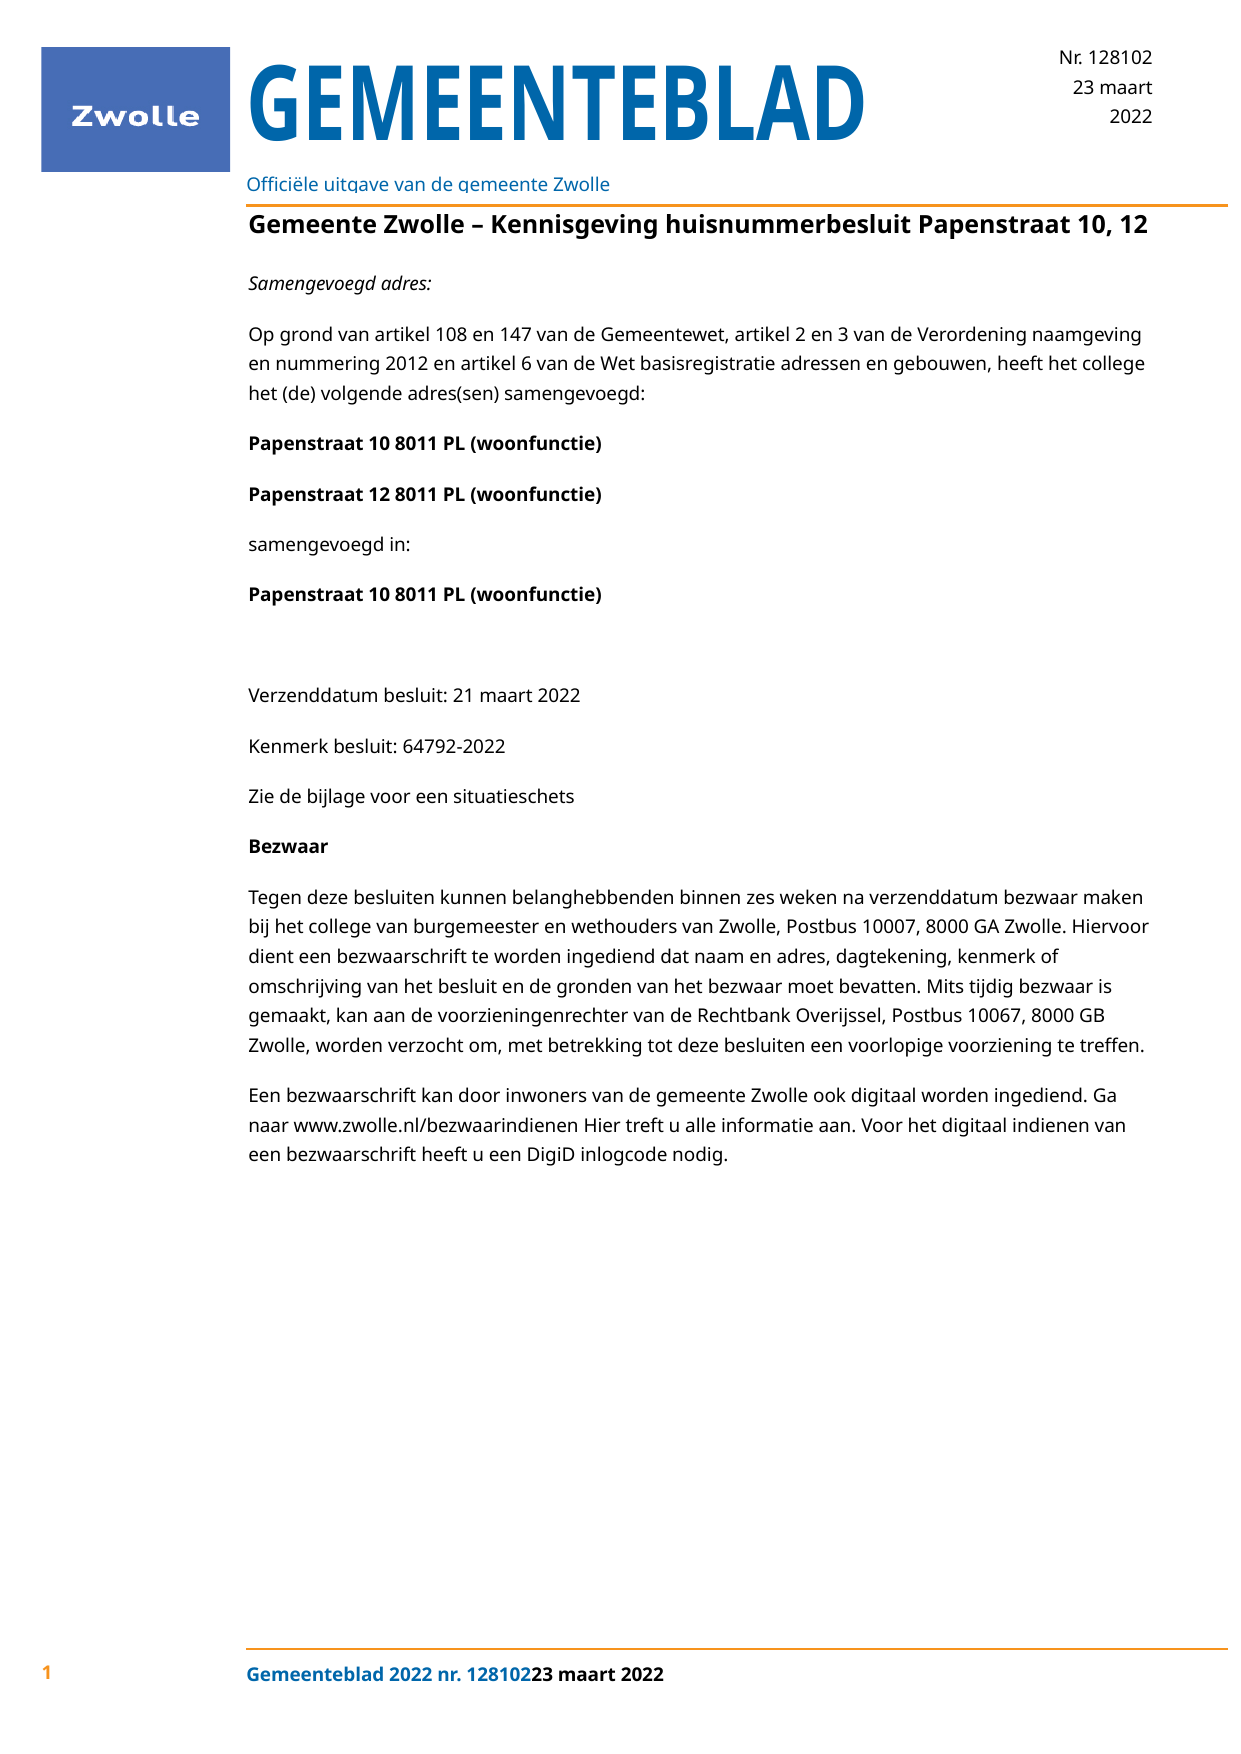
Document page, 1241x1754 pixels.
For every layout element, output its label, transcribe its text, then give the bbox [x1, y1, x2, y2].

text Bezwaar [248, 834, 1152, 859]
text Zie de bijlage voor een situatieschets [248, 783, 1152, 809]
text Tegen deze besluiten kunnen belanghebbenden binnen zes weken na verzenddatum bezwaar maken bij het college van burgemeester en wethouders van Zwolle, Postbus 10007, 8000 GA Zwolle. Hiervoor dient een bezwaarschrift te worden ingediend dat naam en adres, dagtekening, kenmerk of omschrijving van het besluit en de gronden van het bezwaar moet bevatten. Mits tijdig bezwaar is gemaakt, kan aan de voorzieningenrechter van de Rechtbank Overijssel, Postbus 10067, 8000 GB Zwolle, worden verzocht om, met betrekking tot deze besluiten een voorlopige voorziening te treffen. [248, 884, 1152, 1058]
text Papenstraat 10 8011 PL (woonfunctie) [248, 582, 1152, 607]
text Op grond van artikel 108 en 147 van de Gemeentewet, artikel 2 en 3 van de Verordening naamgeving en nummering 2012 en artikel 6 van de Wet basisregistratie adressen en gebouwen, heeft het college het (de) volgende adres(sen) samengevoegd: [248, 321, 1152, 406]
text Kenmerk besluit: 64792-2022 [248, 733, 1152, 758]
text Gemeente Zwolle – Kennisgeving huisnummerbesluit Papenstraat 10, 12 [248, 207, 1152, 241]
text Papenstraat 12 8011 PL (woonfunctie) [248, 481, 1152, 506]
text Samengevoegd adres: [248, 270, 1152, 296]
text Verzenddatum besluit: 21 maart 2022 [248, 682, 1152, 708]
text samengevoegd in: [248, 531, 1152, 557]
picture [41, 47, 231, 172]
text Papenstraat 10 8011 PL (woonfunctie) [248, 430, 1152, 456]
text Een bezwaarschrift kan door inwoners van de gemeente Zwolle ook digitaal worden ingediend. Ga naar www.zwolle.nl/bezwaarindienen Hier treft u alle informatie aan. Voor het digitaal indienen van een bezwaarschrift heeft u een DigiD inlogcode nodig. [248, 1082, 1152, 1167]
